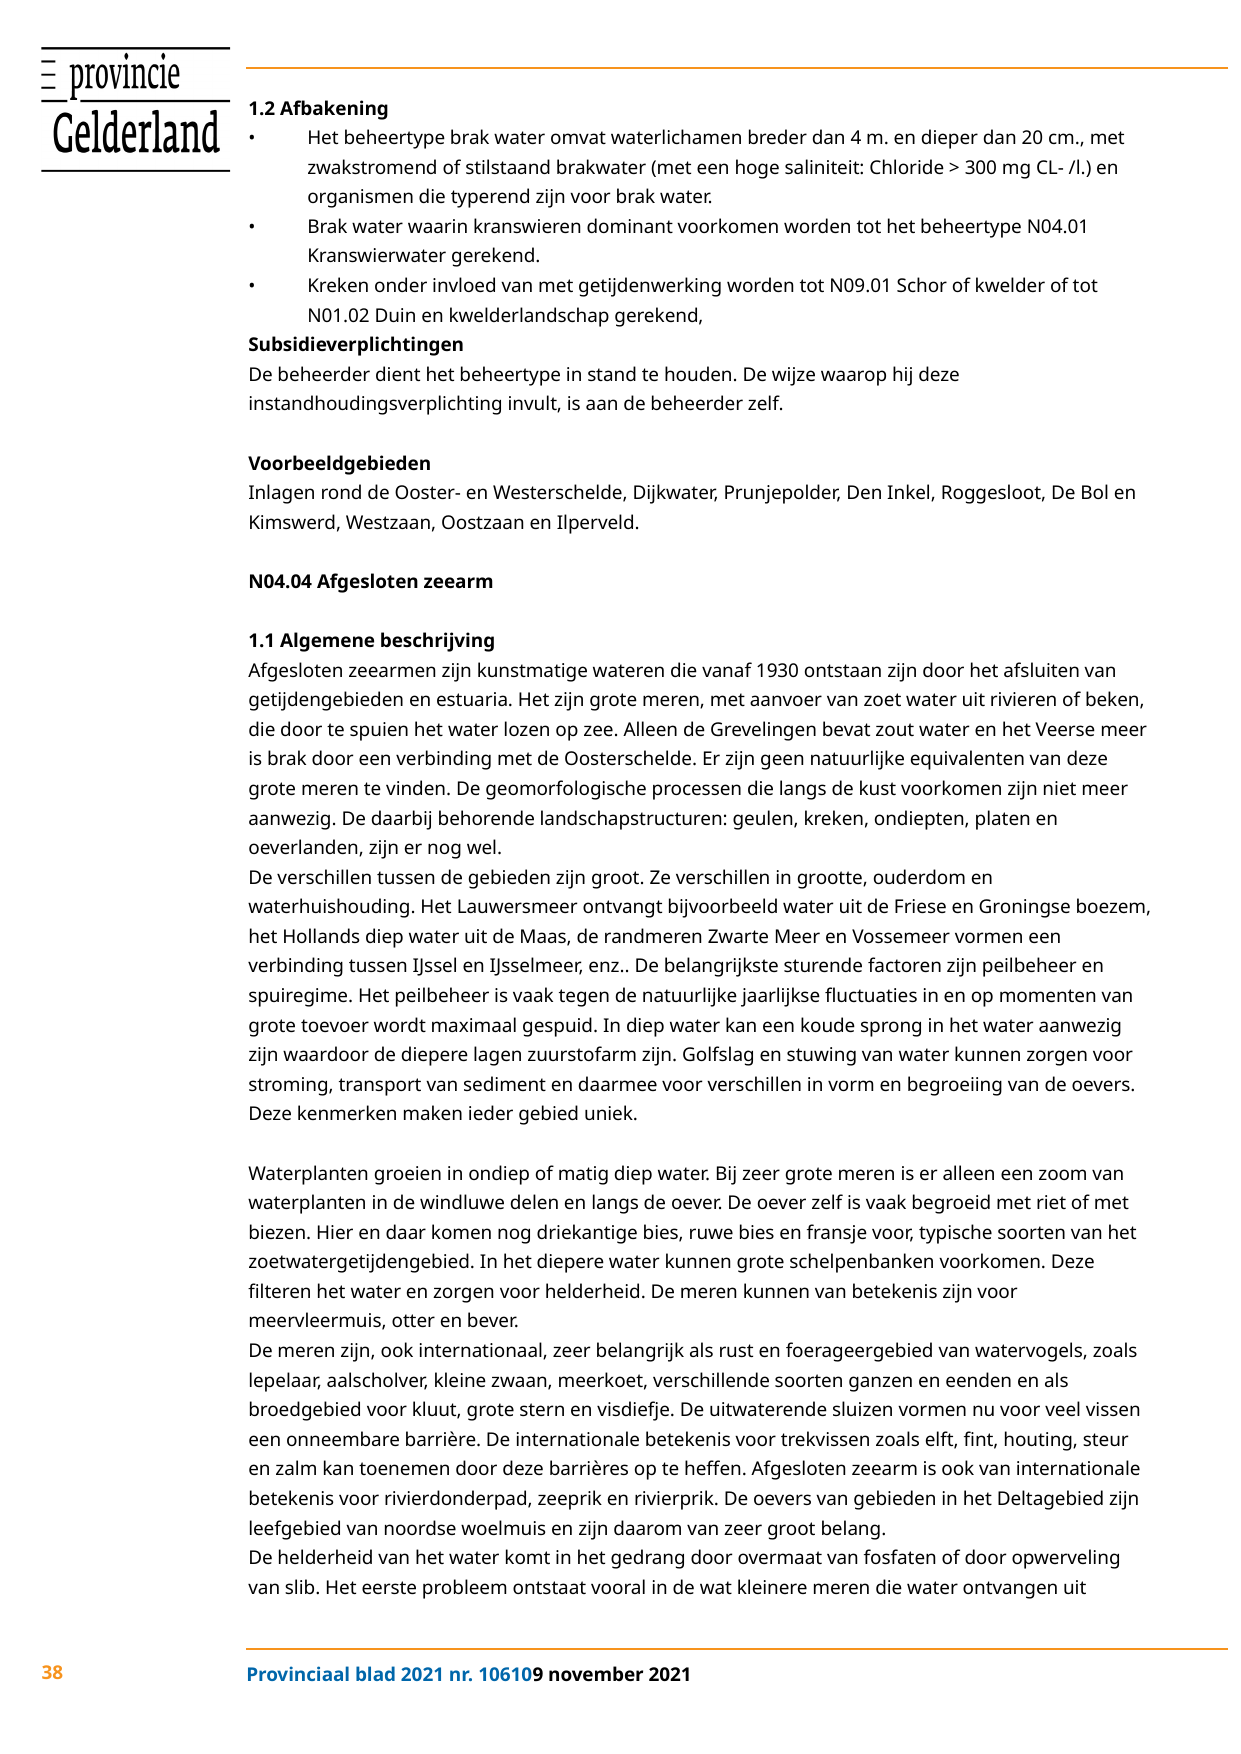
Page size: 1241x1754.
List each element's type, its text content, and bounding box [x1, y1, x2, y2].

text Inlagen rond de Ooster- en Westerschelde, Dijkwater, Prunjepolder, Den Inkel, Roggesloot, De Bol en Kimswerd, Westzaan, Oostzaan en Ilperveld. [248, 479, 1152, 535]
text De beheerder dient het beheertype in stand te houden. De wijze waarop hij deze instandhoudingsverplichting invult, is aan de beheerder zelf. [248, 361, 1152, 416]
list Het beheertype brak water omvat waterlichamen breder dan 4 m. en dieper dan 20 cm., met zwakstromend of stilstaand brakwater (met een hoge saliniteit: Chloride > 300 mg CL- /l.) en organismen die typerend zijn voor brak water. [248, 124, 1152, 209]
text Subsidieverplichtingen [248, 331, 1152, 357]
text 1.2 Afbakening [248, 95, 1152, 121]
picture [41, 47, 231, 172]
text Waterplanten groeien in ondiep of matig diep water. Bij zeer grote meren is er alleen een zoom van waterplanten in de windluwe delen en langs de oever. De oever zelf is vaak begroeid met riet of met biezen. Hier en daar komen nog driekantige bies, ruwe bies en fransje voor, typische soorten van het zoetwatergetijdengebied. In het diepere water kunnen grote schelpenbanken voorkomen. Deze filteren het water en zorgen voor helderheid. De meren kunnen van betekenis zijn voor meervleermuis, otter en bever. [248, 1160, 1152, 1333]
text De meren zijn, ook internationaal, zeer belangrijk als rust en foerageergebied van watervogels, zoals lepelaar, aalscholver, kleine zwaan, meerkoet, verschillende soorten ganzen en eenden en als broedgebied voor kluut, grote stern en visdiefje. De uitwaterende sluizen vormen nu voor veel vissen een onneembare barrière. De internationale betekenis voor trekvissen zoals elft, fint, houting, steur en zalm kan toenemen door deze barrières op te heffen. Afgesloten zeearm is ook van internationale betekenis voor rivierdonderpad, zeeprik en rivierprik. De oevers van gebieden in het Deltagebied zijn leefgebied van noordse woelmuis en zijn daarom van zeer groot belang. [248, 1337, 1152, 1541]
list Kreken onder invloed van met getijdenwerking worden tot N09.01 Schor of kwelder of tot N01.02 Duin en kwelderlandschap gerekend, [248, 272, 1152, 328]
text N04.04 Afgesloten zeearm [248, 568, 1152, 594]
text Afgesloten zeearmen zijn kunstmatige wateren die vanaf 1930 ontstaan zijn door het afsluiten van getijdengebieden en estuaria. Het zijn grote meren, met aanvoer van zoet water uit rivieren of beken, die door te spuien het water lozen op zee. Alleen de Grevelingen bevat zout water en het Veerse meer is brak door een verbinding met de Oosterschelde. Er zijn geen natuurlijke equivalenten van deze grote meren te vinden. De geomorfologische processen die langs de kust voorkomen zijn niet meer aanwezig. De daarbij behorende landschapstructuren: geulen, kreken, ondiepten, platen en oeverlanden, zijn er nog wel. [248, 657, 1152, 860]
text De verschillen tussen de gebieden zijn groot. Ze verschillen in grootte, ouderdom en waterhuishouding. Het Lauwersmeer ontvangt bijvoorbeeld water uit de Friese en Groningse boezem, het Hollands diep water uit de Maas, de randmeren Zwarte Meer en Vossemeer vormen een verbinding tussen IJssel en IJsselmeer, enz.. De belangrijkste sturende factoren zijn peilbeheer en spuiregime. Het peilbeheer is vaak tegen de natuurlijke jaarlijkse fluctuaties in en op momenten van grote toevoer wordt maximaal gespuid. In diep water kan een koude sprong in het water aanwezig zijn waardoor de diepere lagen zuurstofarm zijn. Golfslag en stuwing van water kunnen zorgen voor stroming, transport van sediment en daarmee voor verschillen in vorm en begroeiing van de oevers. Deze kenmerken maken ieder gebied uniek. [248, 864, 1152, 1126]
text De helderheid van het water komt in het gedrang door overmaat van fosfaten of door opwerveling van slib. Het eerste probleem ontstaat vooral in de wat kleinere meren die water ontvangen uit [248, 1544, 1152, 1600]
text 1.1 Algemene beschrijving [248, 627, 1152, 653]
list Brak water waarin kranswieren dominant voorkomen worden tot het beheertype N04.01 Kranswierwater gerekend. [248, 213, 1152, 268]
text Voorbeeldgebieden [248, 450, 1152, 476]
